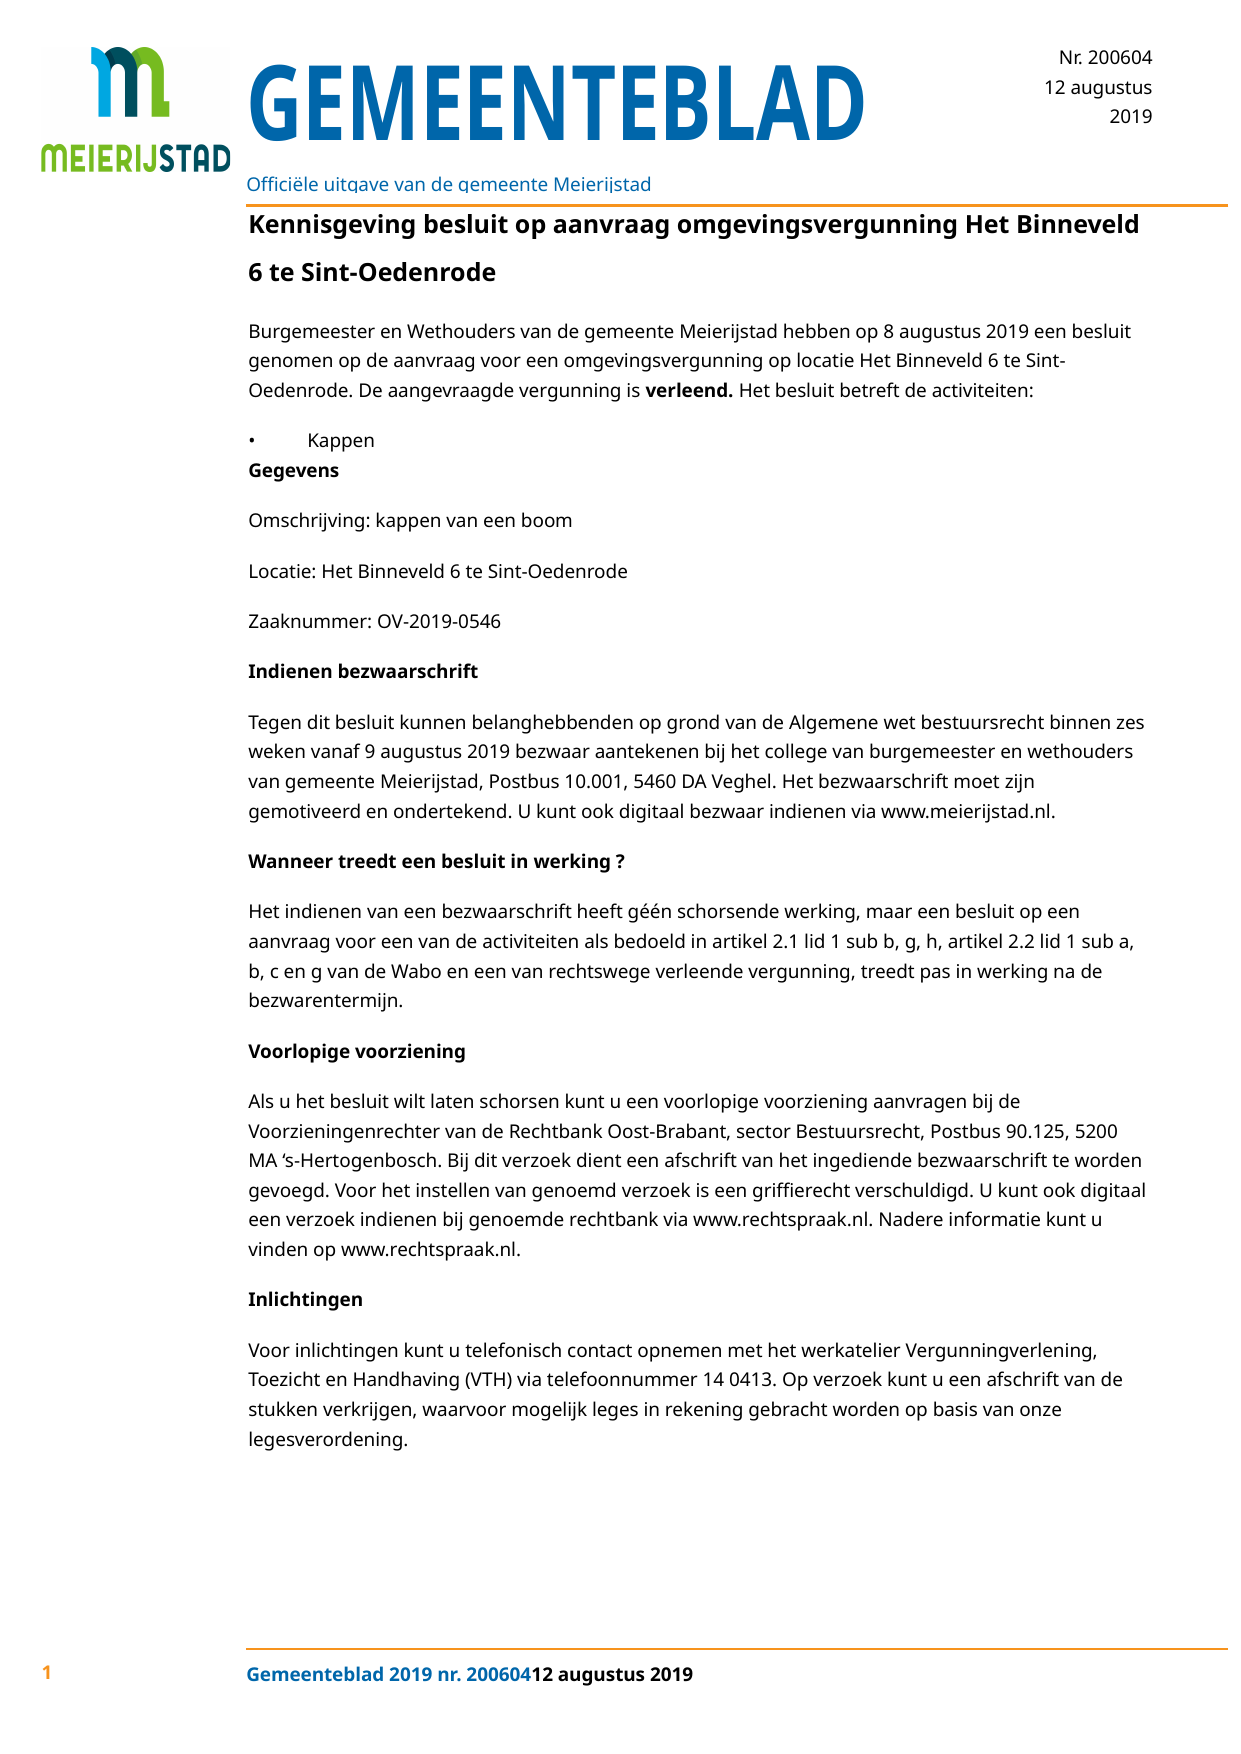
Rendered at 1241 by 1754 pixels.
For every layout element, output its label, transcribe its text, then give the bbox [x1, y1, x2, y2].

text Tegen dit besluit kunnen belanghebbenden op grond van de Algemene wet bestuursrecht binnen zes weken vanaf 9 augustus 2019 bezwaar aantekenen bij het college van burgemeester en wethouders van gemeente Meierijstad, Postbus 10.001, 5460 DA Veghel. Het bezwaarschrift moet zijn gemotiveerd en ondertekend. U kunt ook digitaal bezwaar indienen via www.meierijstad.nl. [248, 709, 1152, 824]
text Als u het besluit wilt laten schorsen kunt u een voorlopige voorziening aanvragen bij de Voorzieningenrechter van de Rechtbank Oost-Brabant, sector Bestuursrecht, Postbus 90.125, 5200 MA ‘s-Hertogenbosch. Bij dit verzoek dient een afschrift van het ingediende bezwaarschrift te worden gevoegd. Voor het instellen van genoemd verzoek is een griffierecht verschuldigd. U kunt ook digitaal een verzoek indienen bij genoemde rechtbank via www.rechtspraak.nl. Nadere informatie kunt u vinden op www.rechtspraak.nl. [248, 1088, 1152, 1262]
text Burgemeester en Wethouders van de gemeente Meierijstad hebben op 8 augustus 2019 een besluit genomen op de aanvraag voor een omgevingsvergunning op locatie Het Binneveld 6 te Sint-Oedenrode. De aangevraagde vergunning is verleend. Het besluit betreft de activiteiten: [248, 318, 1152, 403]
text Het indienen van een bezwaarschrift heeft géén schorsende werking, maar een besluit op een aanvraag voor een van de activiteiten als bedoeld in artikel 2.1 lid 1 sub b, g, h, artikel 2.2 lid 1 sub a, b, c en g van de Wabo en een van rechtswege verleende vergunning, treedt pas in werking na de bezwarentermijn. [248, 899, 1152, 1013]
text Gegevens [248, 457, 1152, 483]
text Voor inlichtingen kunt u telefonisch contact opnemen met het werkatelier Vergunningverlening, Toezicht en Handhaving (VTH) via telefoonnummer 14 0413. Op verzoek kunt u een afschrift van de stukken verkrijgen, waarvoor mogelijk leges in rekening gebracht worden op basis van onze legesverordening. [248, 1337, 1152, 1452]
picture [41, 47, 231, 172]
text Voorlopige voorziening [248, 1038, 1152, 1064]
text Omschrijving: kappen van een boom [248, 507, 1152, 533]
text Indienen bezwaarschrift [248, 659, 1152, 684]
text Inlichtingen [248, 1287, 1152, 1312]
text Zaaknummer: OV-2019-0546 [248, 608, 1152, 634]
text Wanneer treedt een besluit in werking ? [248, 848, 1152, 874]
text Locatie: Het Binneveld 6 te Sint-Oedenrode [248, 558, 1152, 584]
text Kennisgeving besluit op aanvraag omgevingsvergunning Het Binneveld 6 te Sint-Oedenrode [248, 207, 1152, 288]
list Kappen [248, 427, 1152, 453]
